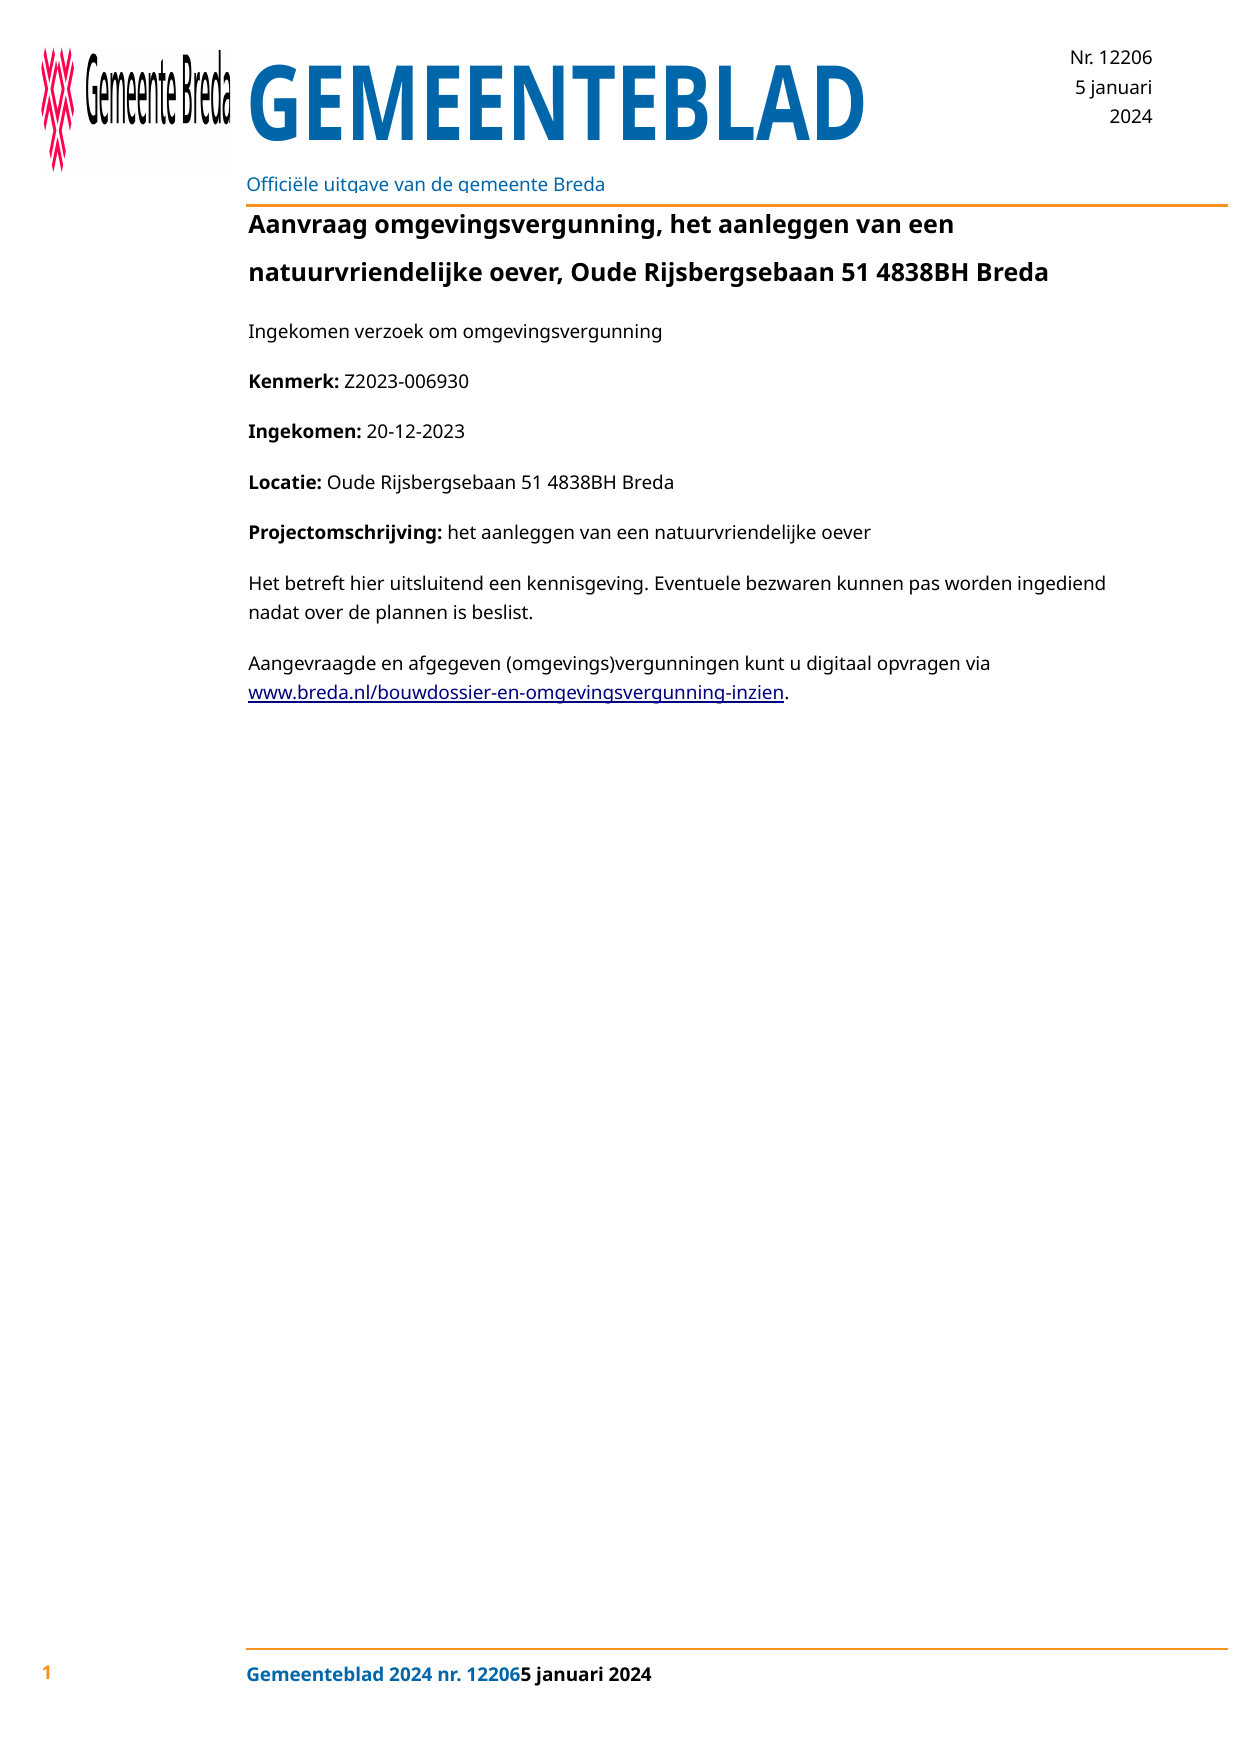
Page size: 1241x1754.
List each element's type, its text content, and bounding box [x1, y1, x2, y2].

text Ingekomen verzoek om omgevingsvergunning [248, 318, 1152, 344]
text Ingekomen: 20-12-2023 [248, 419, 1152, 444]
text Het betreft hier uitsluitend een kennisgeving. Eventuele bezwaren kunnen pas worden ingediend nadat over de plannen is beslist. [248, 570, 1152, 625]
picture [41, 47, 231, 172]
text Kenmerk: Z2023-006930 [248, 368, 1152, 394]
text Aangevraagde en afgegeven (omgevings)vergunningen kunt u digitaal opvragen via www.breda.nl/bouwdossier-en-omgevingsvergunning-inzien. [248, 650, 1152, 705]
text Aanvraag omgevingsvergunning, het aanleggen van een natuurvriendelijke oever, Oude Rijsbergsebaan 51 4838BH Breda [248, 207, 1152, 288]
text Locatie: Oude Rijsbergsebaan 51 4838BH Breda [248, 469, 1152, 495]
text Projectomschrijving: het aanleggen van een natuurvriendelijke oever [248, 519, 1152, 545]
